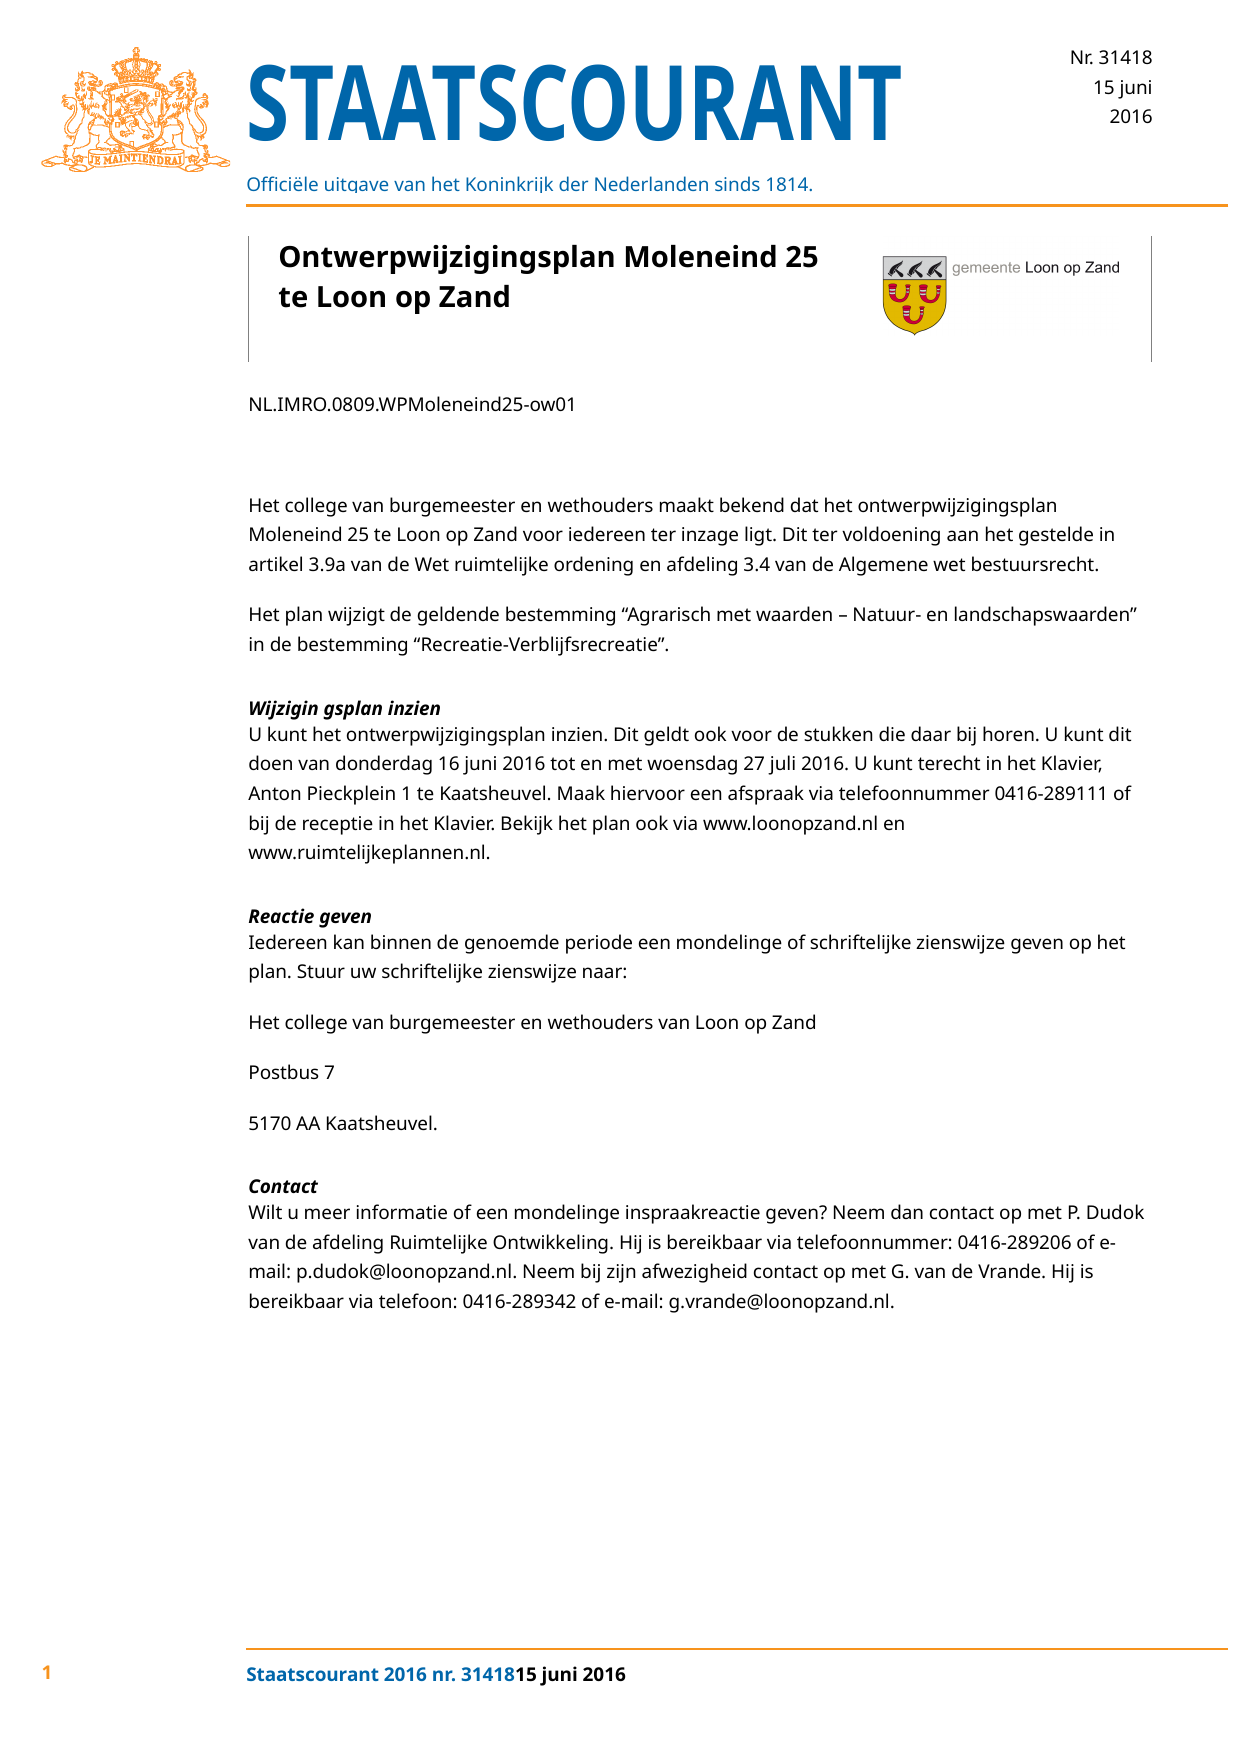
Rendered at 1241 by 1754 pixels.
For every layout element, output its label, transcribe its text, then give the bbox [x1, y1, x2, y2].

text Postbus 7 [248, 1059, 1152, 1085]
picture [882, 236, 1119, 336]
text Het college van burgemeester en wethouders van Loon op Zand [248, 1009, 1152, 1035]
text Wilt u meer informatie of een mondelinge inspraakreactie geven? Neem dan contact op met P. Dudok van de afdeling Ruimtelijke Ontwikkeling. Hij is bereikbaar via telefoonnummer: 0416-289206 of e-mail: p.dudok@loonopzand.nl. Neem bij zijn afwezigheid contact op met G. van de Vrande. Hij is bereikbaar via telefoon: 0416-289342 of e-mail: g.vrande@loonopzand.nl. [248, 1199, 1152, 1314]
text Het plan wijzigt de geldende bestemming “Agrarisch met waarden – Natuur- en landschapswaarden” in de bestemming “Recreatie-Verblijfsrecreatie”. [248, 602, 1152, 657]
table_header [850, 236, 1151, 362]
text Het college van burgemeester en wethouders maakt bekend dat het ontwerpwijzigingsplan Moleneind 25 te Loon op Zand voor iedereen ter inzage ligt. Dit ter voldoening aan het gestelde in artikel 3.9a van de Wet ruimtelijke ordening en afdeling 3.4 van de Algemene wet bestuursrecht. [248, 492, 1152, 577]
text 5170 AA Kaatsheuvel. [248, 1110, 1152, 1136]
text Reactie geven [248, 903, 1152, 929]
table_header Ontwerpwijzigingsplan Moleneind 25 te Loon op Zand [249, 236, 850, 362]
text Iedereen kan binnen de genoemde periode een mondelinge of schriftelijke zienswijze geven op het plan. Stuur uw schriftelijke zienswijze naar: [248, 929, 1152, 984]
text Contact [248, 1174, 1152, 1199]
text U kunt het ontwerpwijzigingsplan inzien. Dit geldt ook voor de stukken die daar bij horen. U kunt dit doen van donderdag 16 juni 2016 tot en met woensdag 27 juli 2016. U kunt terecht in het Klavier, Anton Pieckplein 1 te Kaatsheuvel. Maak hiervoor een afspraak via telefoonnummer 0416-289111 of bij de receptie in het Klavier. Bekijk het plan ook via www.loonopzand.nl en www.ruimtelijkeplannen.nl. [248, 721, 1152, 865]
text NL.IMRO.0809.WPMoleneind25-ow01 [248, 391, 1152, 417]
picture [41, 47, 231, 172]
text Wijzigin gsplan inzien [248, 695, 1152, 721]
